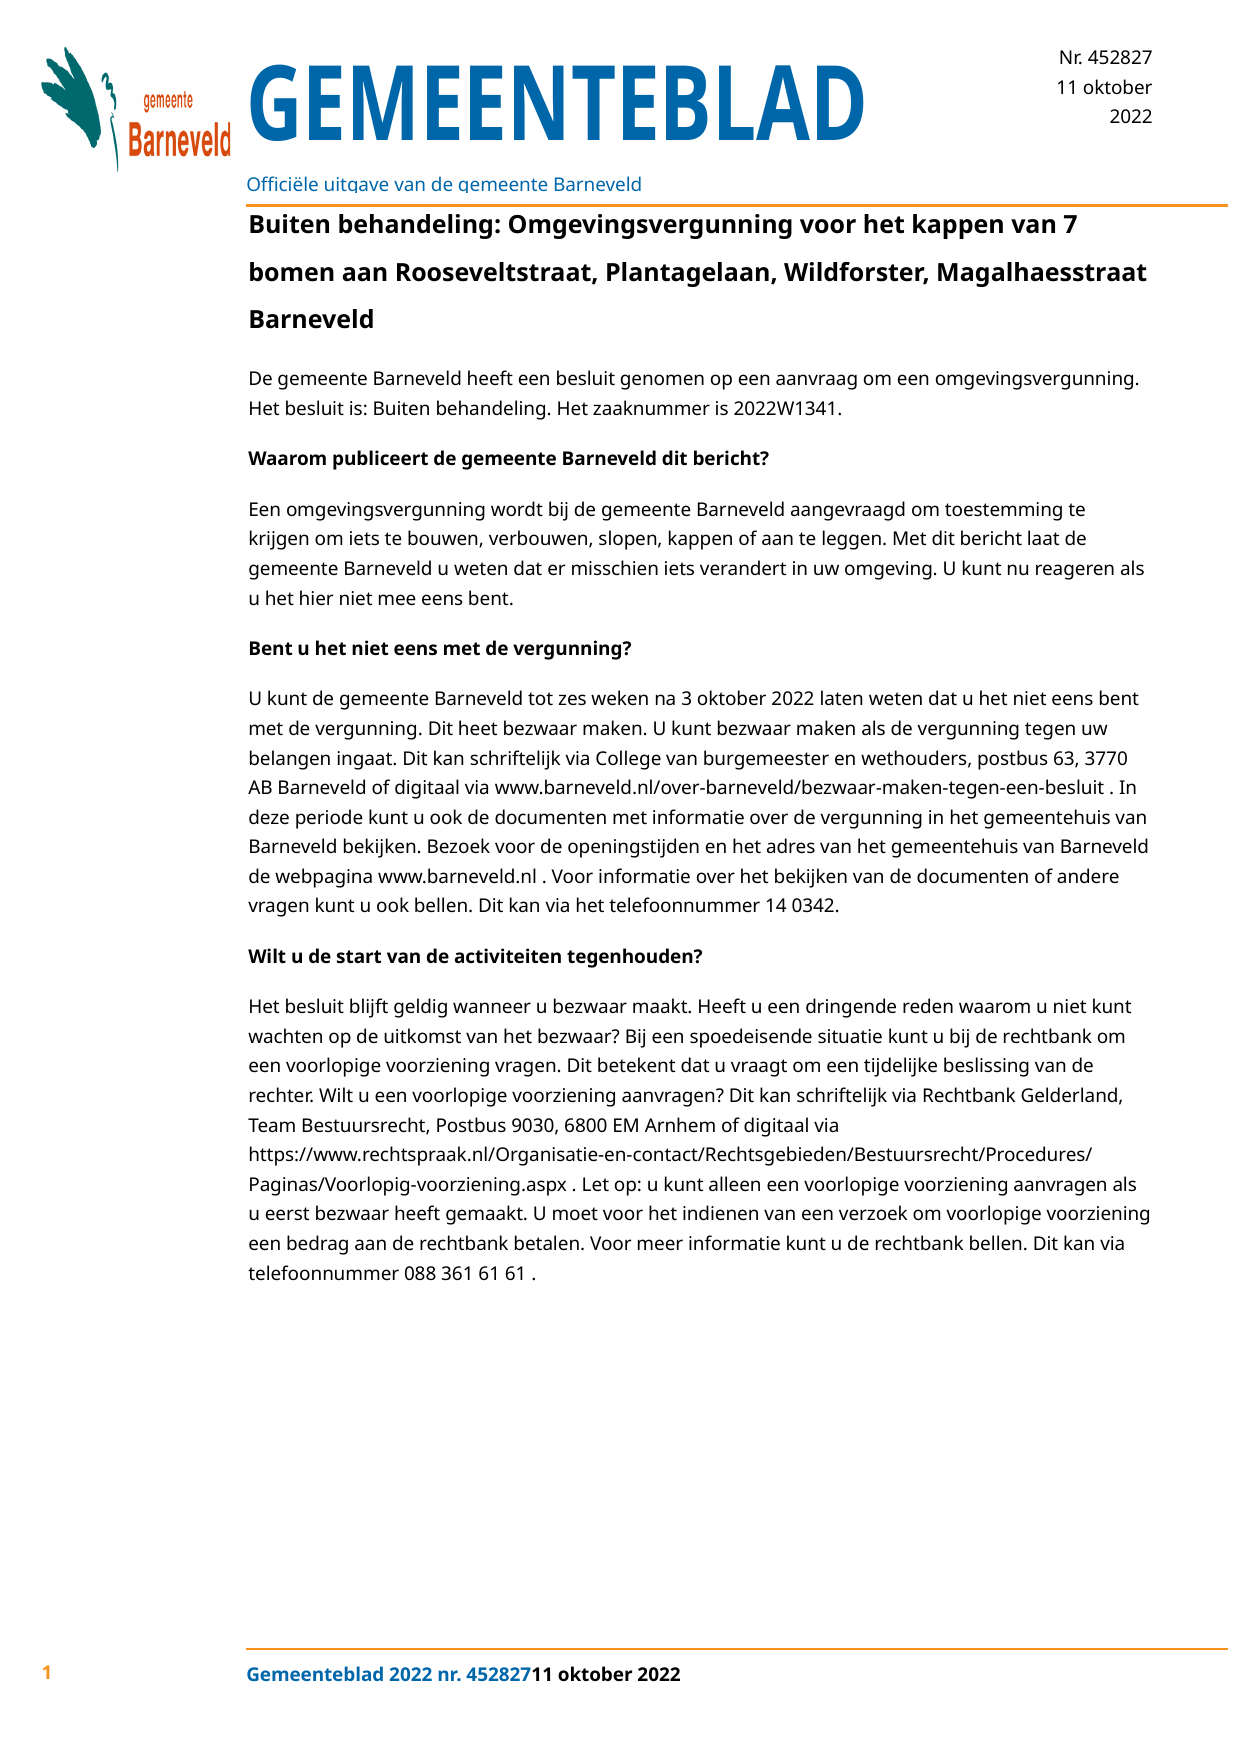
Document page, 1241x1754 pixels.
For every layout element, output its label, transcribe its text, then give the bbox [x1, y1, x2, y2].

text Buiten behandeling: Omgevingsvergunning voor het kappen van 7 bomen aan Rooseveltstraat, Plantagelaan, Wildforster, Magalhaesstraat Barneveld [248, 207, 1152, 336]
text Het besluit blijft geldig wanneer u bezwaar maakt. Heeft u een dringende reden waarom u niet kunt wachten op de uitkomst van het bezwaar? Bij een spoedeisende situatie kunt u bij de rechtbank om een voorlopige voorziening vragen. Dit betekent dat u vraagt om een tijdelijke beslissing van de rechter. Wilt u een voorlopige voorziening aanvragen? Dit kan schriftelijk via Rechtbank Gelderland, Team Bestuursrecht, Postbus 9030, 6800 EM Arnhem of digitaal via https://www.rechtspraak.nl/Organisatie-en-contact/Rechtsgebieden/Bestuursrecht/Procedures/Paginas/Voorlopig-voorziening.aspx . Let op: u kunt alleen een voorlopige voorziening aanvragen als u eerst bezwaar heeft gemaakt. U moet voor het indienen van een verzoek om voorlopige voorziening een bedrag aan de rechtbank betalen. Voor meer informatie kunt u de rechtbank bellen. Dit kan via telefoonnummer 088 361 61 61 . [248, 993, 1152, 1285]
text Bent u het niet eens met de vergunning? [248, 635, 1152, 661]
text U kunt de gemeente Barneveld tot zes weken na 3 oktober 2022 laten weten dat u het niet eens bent met de vergunning. Dit heet bezwaar maken. U kunt bezwaar maken als de vergunning tegen uw belangen ingaat. Dit kan schriftelijk via College van burgemeester en wethouders, postbus 63, 3770 AB Barneveld of digitaal via www.barneveld.nl/over-barneveld/bezwaar-maken-tegen-een-besluit . In deze periode kunt u ook de documenten met informatie over de vergunning in het gemeentehuis van Barneveld bekijken. Bezoek voor de openingstijden en het adres van het gemeentehuis van Barneveld de webpagina www.barneveld.nl . Voor informatie over het bekijken van de documenten of andere vragen kunt u ook bellen. Dit kan via het telefoonnummer 14 0342. [248, 686, 1152, 918]
picture [41, 47, 231, 172]
text De gemeente Barneveld heeft een besluit genomen op een aanvraag om een omgevingsvergunning. Het besluit is: Buiten behandeling. Het zaaknummer is 2022W1341. [248, 366, 1152, 421]
text Waarom publiceert de gemeente Barneveld dit bericht? [248, 446, 1152, 471]
text Een omgevingsvergunning wordt bij de gemeente Barneveld aangevraagd om toestemming te krijgen om iets te bouwen, verbouwen, slopen, kappen of aan te leggen. Met dit bericht laat de gemeente Barneveld u weten dat er misschien iets verandert in uw omgeving. U kunt nu reageren als u het hier niet mee eens bent. [248, 496, 1152, 610]
text Wilt u de start van de activiteiten tegenhouden? [248, 943, 1152, 969]
